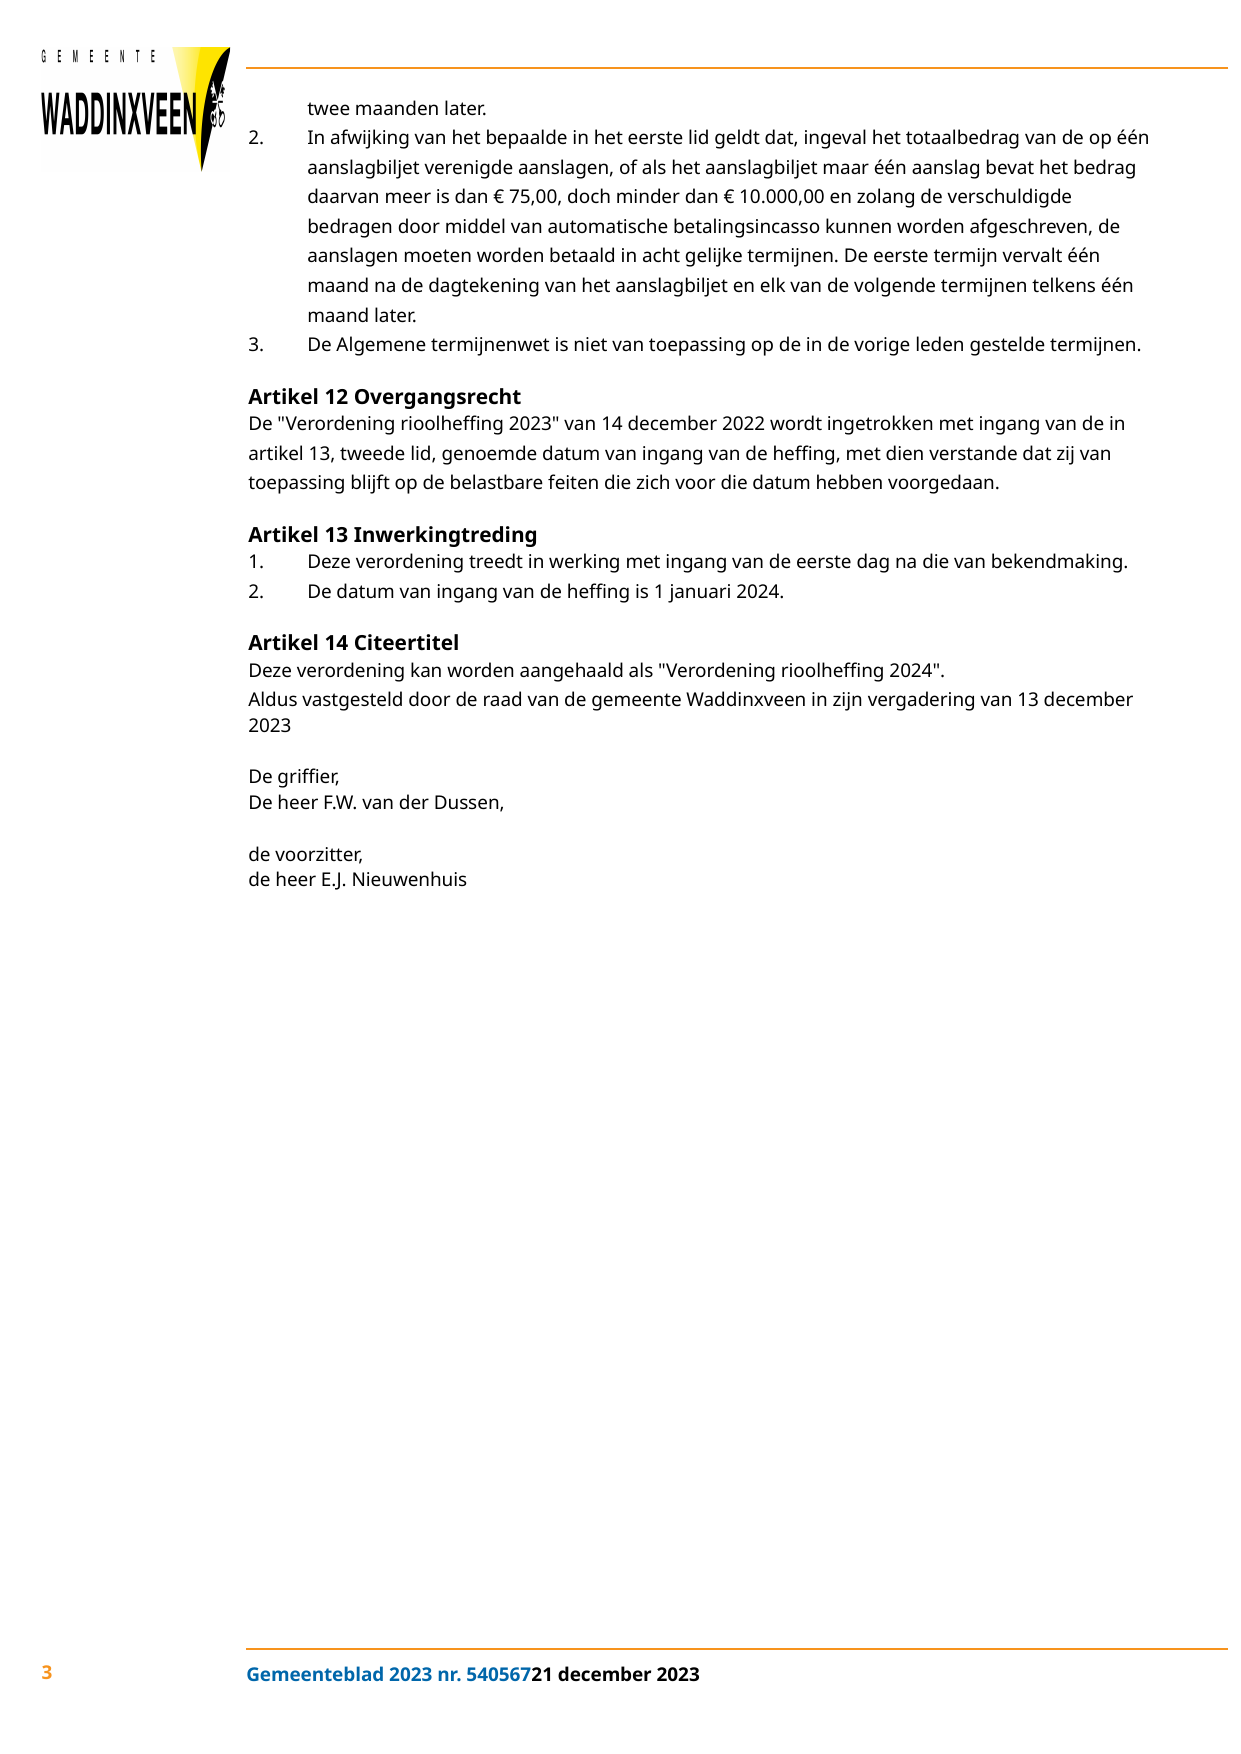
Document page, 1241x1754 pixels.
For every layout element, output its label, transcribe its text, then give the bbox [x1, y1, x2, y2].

list twee maanden later. [248, 95, 1152, 121]
text Aldus vastgesteld door de raad van de gemeente Waddinxveen in zijn vergadering van 13 december 2023 [248, 686, 1152, 738]
text Artikel 12 Overgangsrecht [248, 382, 1152, 410]
text de voorzitter, [248, 841, 1152, 866]
text Artikel 14 Citeertitel [248, 628, 1152, 657]
text De "Verordening rioolheffing 2023" van 14 december 2022 wordt ingetrokken met ingang van de in artikel 13, tweede lid, genoemde datum van ingang van de heffing, met dien verstande dat zij van toepassing blijft op de belastbare feiten die zich voor die datum hebben voorgedaan. [248, 410, 1152, 495]
text De griffier, [248, 763, 1152, 789]
list De datum van ingang van de heffing is 1 januari 2024. [248, 578, 1152, 604]
picture [41, 47, 231, 172]
list De Algemene termijnenwet is niet van toepassing op de in de vorige leden gestelde termijnen. [248, 331, 1152, 357]
text Artikel 13 Inwerkingtreding [248, 520, 1152, 548]
list In afwijking van het bepaalde in het eerste lid geldt dat, ingeval het totaalbedrag van de op één aanslagbiljet verenigde aanslagen, of als het aanslagbiljet maar één aanslag bevat het bedrag daarvan meer is dan € 75,00, doch minder dan € 10.000,00 en zolang de verschuldigde bedragen door middel van automatische betalingsincasso kunnen worden afgeschreven, de aanslagen moeten worden betaald in acht gelijke termijnen. De eerste termijn vervalt één maand na de dagtekening van het aanslagbiljet en elk van de volgende termijnen telkens één maand later. [248, 124, 1152, 328]
text De heer F.W. van der Dussen, [248, 789, 1152, 815]
text de heer E.J. Nieuwenhuis [248, 866, 1152, 892]
text Deze verordening kan worden aangehaald als "Verordening rioolheffing 2024". [248, 657, 1152, 682]
list Deze verordening treedt in werking met ingang van de eerste dag na die van bekendmaking. [248, 548, 1152, 574]
